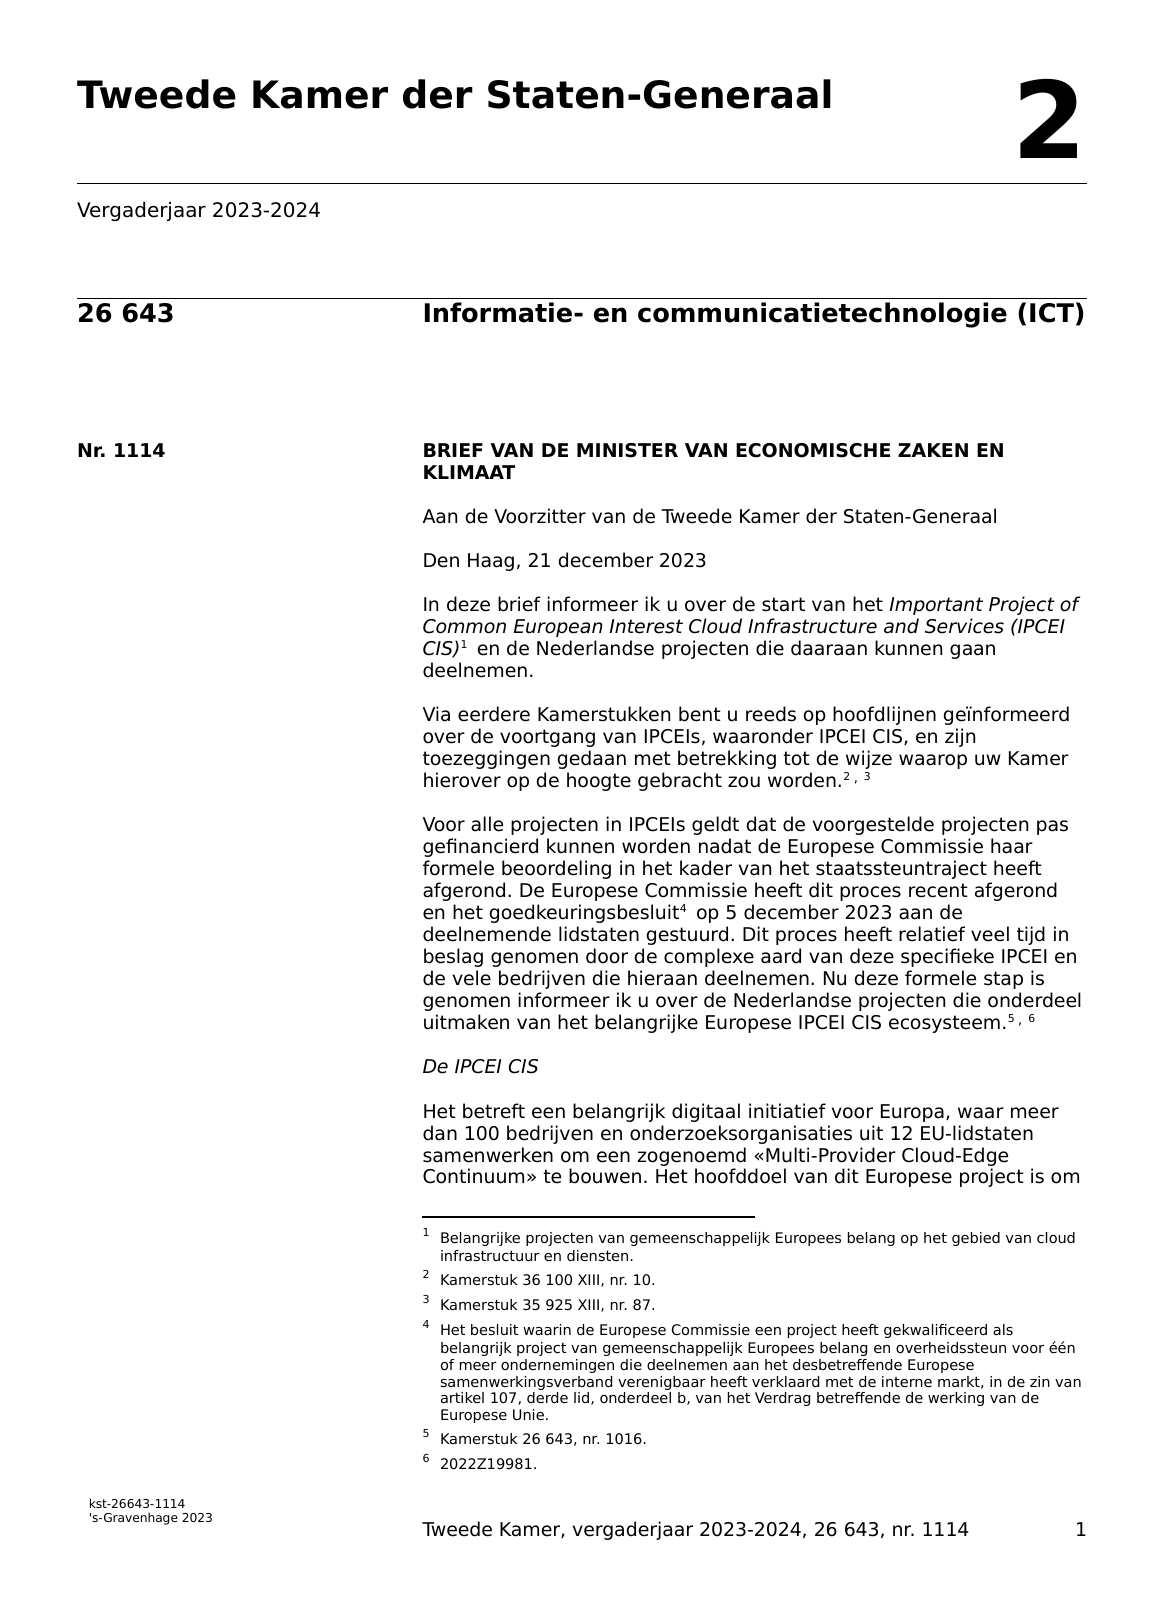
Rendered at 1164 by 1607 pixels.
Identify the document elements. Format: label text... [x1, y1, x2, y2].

text 's-Gravenhage 2023 [88, 1511, 323, 1525]
table_header 2 [886, 59, 1087, 183]
text Kamerstuk 35 925 XIII, nr. 87. [422, 1293, 1087, 1315]
text Kamerstuk 26 643, nr. 1016. [422, 1427, 1087, 1449]
text kst-26643-1114 [88, 1497, 323, 1511]
text Den Haag, 21 december 2023 [422, 550, 1087, 572]
text Kamerstuk 36 100 XIII, nr. 10. [422, 1268, 1087, 1290]
subtitle Nr. 1114 BRIEF VAN DE MINISTER VAN ECONOMISCHE ZAKEN EN KLIMAAT [77, 440, 1087, 484]
text Voor alle projecten in IPCEIs geldt dat de voorgestelde projecten pas gefinancierd kunnen worden nadat de Europese Commissie haar formele beoordeling in het kader van het staatssteuntraject heeft afgerond. De Europese Commissie heeft dit proces recent afgerond en het goedkeuringsbesluit op 5 december 2023 aan de deelnemende lidstaten gestuurd. Dit proces heeft relatief veel tijd in beslag genomen door de complexe aard van deze specifieke IPCEI en de vele bedrijven die hieraan deelnemen. Nu deze formele stap is genomen informeer ik u over de Nederlandse projecten die onderdeel uitmaken van het belangrijke Europese IPCEI CIS ecosysteem., [422, 814, 1087, 1034]
text Aan de Voorzitter van de Tweede Kamer der Staten-Generaal [422, 506, 1087, 528]
text Belangrijke projecten van gemeenschappelijk Europees belang op het gebied van cloud infrastructuur en diensten. [422, 1226, 1087, 1265]
text Het betreft een belangrijk digitaal initiatief voor Europa, waar meer dan 100 bedrijven en onderzoeksorganisaties uit 12 EU-lidstaten samenwerken om een zogenoemd «Multi-Provider Cloud-Edge Continuum» te bouwen. Het hoofddoel van dit Europese project is om [422, 1101, 1087, 1188]
table_cell Vergaderjaar 2023-2024 [77, 184, 1087, 298]
text In deze brief informeer ik u over de start van het Important Project of Common European Interest Cloud Infrastructure and Services (IPCEI CIS) en de Nederlandse projecten die daaraan kunnen gaan deelnemen. [422, 594, 1087, 682]
subtitle De IPCEI CIS [422, 1056, 1087, 1078]
text Via eerdere Kamerstukken bent u reeds op hoofdlijnen geïnformeerd over de voortgang van IPCEIs, waaronder IPCEI CIS, en zijn toezeggingen gedaan met betrekking tot de wijze waarop uw Kamer hierover op de hoogte gebracht zou worden., [422, 704, 1087, 792]
table_header Tweede Kamer der Staten-Generaal [77, 59, 886, 183]
text 2022Z19981. [422, 1452, 1087, 1474]
text Het besluit waarin de Europese Commissie een project heeft gekwalificeerd als belangrijk project van gemeenschappelijk Europees belang en overheidssteun voor één of meer ondernemingen die deelnemen aan het desbetreffende Europese samenwerkingsverband verenigbaar heeft verklaard met de interne markt, in de zin van artikel 107, derde lid, onderdeel b, van het Verdrag betreffende de werking van de Europese Unie. [422, 1318, 1087, 1424]
subtitle 26 643 Informatie- en communicatietechnologie (ICT) [77, 299, 1087, 329]
